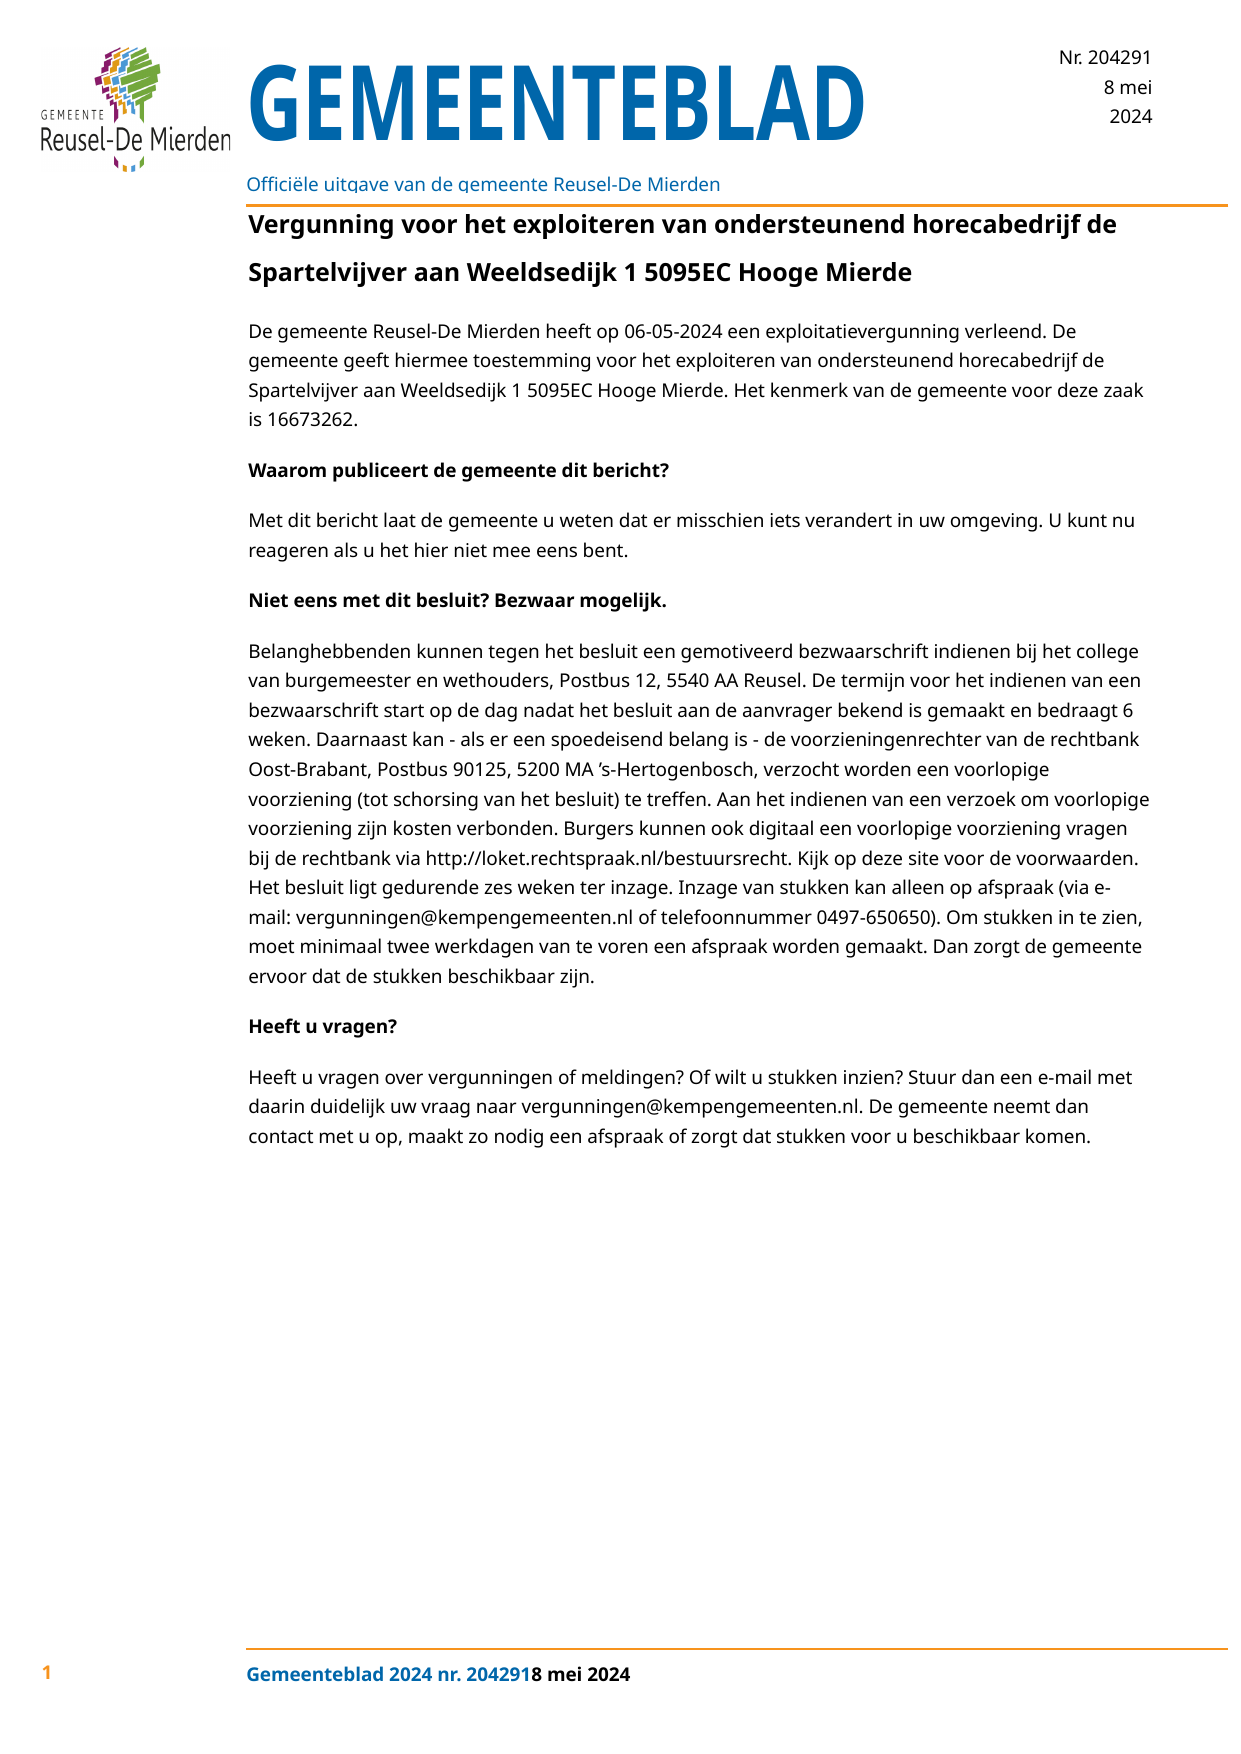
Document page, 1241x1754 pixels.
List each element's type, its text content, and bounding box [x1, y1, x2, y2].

text Vergunning voor het exploiteren van ondersteunend horecabedrijf de Spartelvijver aan Weeldsedijk 1 5095EC Hooge Mierde [248, 207, 1152, 288]
picture [41, 47, 231, 172]
text Niet eens met dit besluit? Bezwaar mogelijk. [248, 587, 1152, 613]
text Heeft u vragen? [248, 1014, 1152, 1039]
text Heeft u vragen over vergunningen of meldingen? Of wilt u stukken inzien? Stuur dan een e-mail met daarin duidelijk uw vraag naar vergunningen@kempengemeenten.nl. De gemeente neemt dan contact met u op, maakt zo nodig een afspraak of zorgt dat stukken voor u beschikbaar komen. [248, 1064, 1152, 1149]
text De gemeente Reusel-De Mierden heeft op 06-05-2024 een exploitatievergunning verleend. De gemeente geeft hiermee toestemming voor het exploiteren van ondersteunend horecabedrijf de Spartelvijver aan Weeldsedijk 1 5095EC Hooge Mierde. Het kenmerk van de gemeente voor deze zaak is 16673262. [248, 318, 1152, 432]
text Met dit bericht laat de gemeente u weten dat er misschien iets verandert in uw omgeving. U kunt nu reageren als u het hier niet mee eens bent. [248, 507, 1152, 563]
text Belanghebbenden kunnen tegen het besluit een gemotiveerd bezwaarschrift indienen bij het college van burgemeester en wethouders, Postbus 12, 5540 AA Reusel. De termijn voor het indienen van een bezwaarschrift start op de dag nadat het besluit aan de aanvrager bekend is gemaakt en bedraagt 6 weken. Daarnaast kan - als er een spoedeisend belang is - de voorzieningenrechter van de rechtbank Oost-Brabant, Postbus 90125, 5200 MA ’s-Hertogenbosch, verzocht worden een voorlopige voorziening (tot schorsing van het besluit) te treffen. Aan het indienen van een verzoek om voorlopige voorziening zijn kosten verbonden. Burgers kunnen ook digitaal een voorlopige voorziening vragen bij de rechtbank via http://loket.rechtspraak.nl/bestuursrecht. Kijk op deze site voor de voorwaarden. Het besluit ligt gedurende zes weken ter inzage. Inzage van stukken kan alleen op afspraak (via e-mail: vergunningen@kempengemeenten.nl of telefoonnummer 0497-650650). Om stukken in te zien, moet minimaal twee werkdagen van te voren een afspraak worden gemaakt. Dan zorgt de gemeente ervoor dat de stukken beschikbaar zijn. [248, 638, 1152, 989]
text Waarom publiceert de gemeente dit bericht? [248, 457, 1152, 483]
